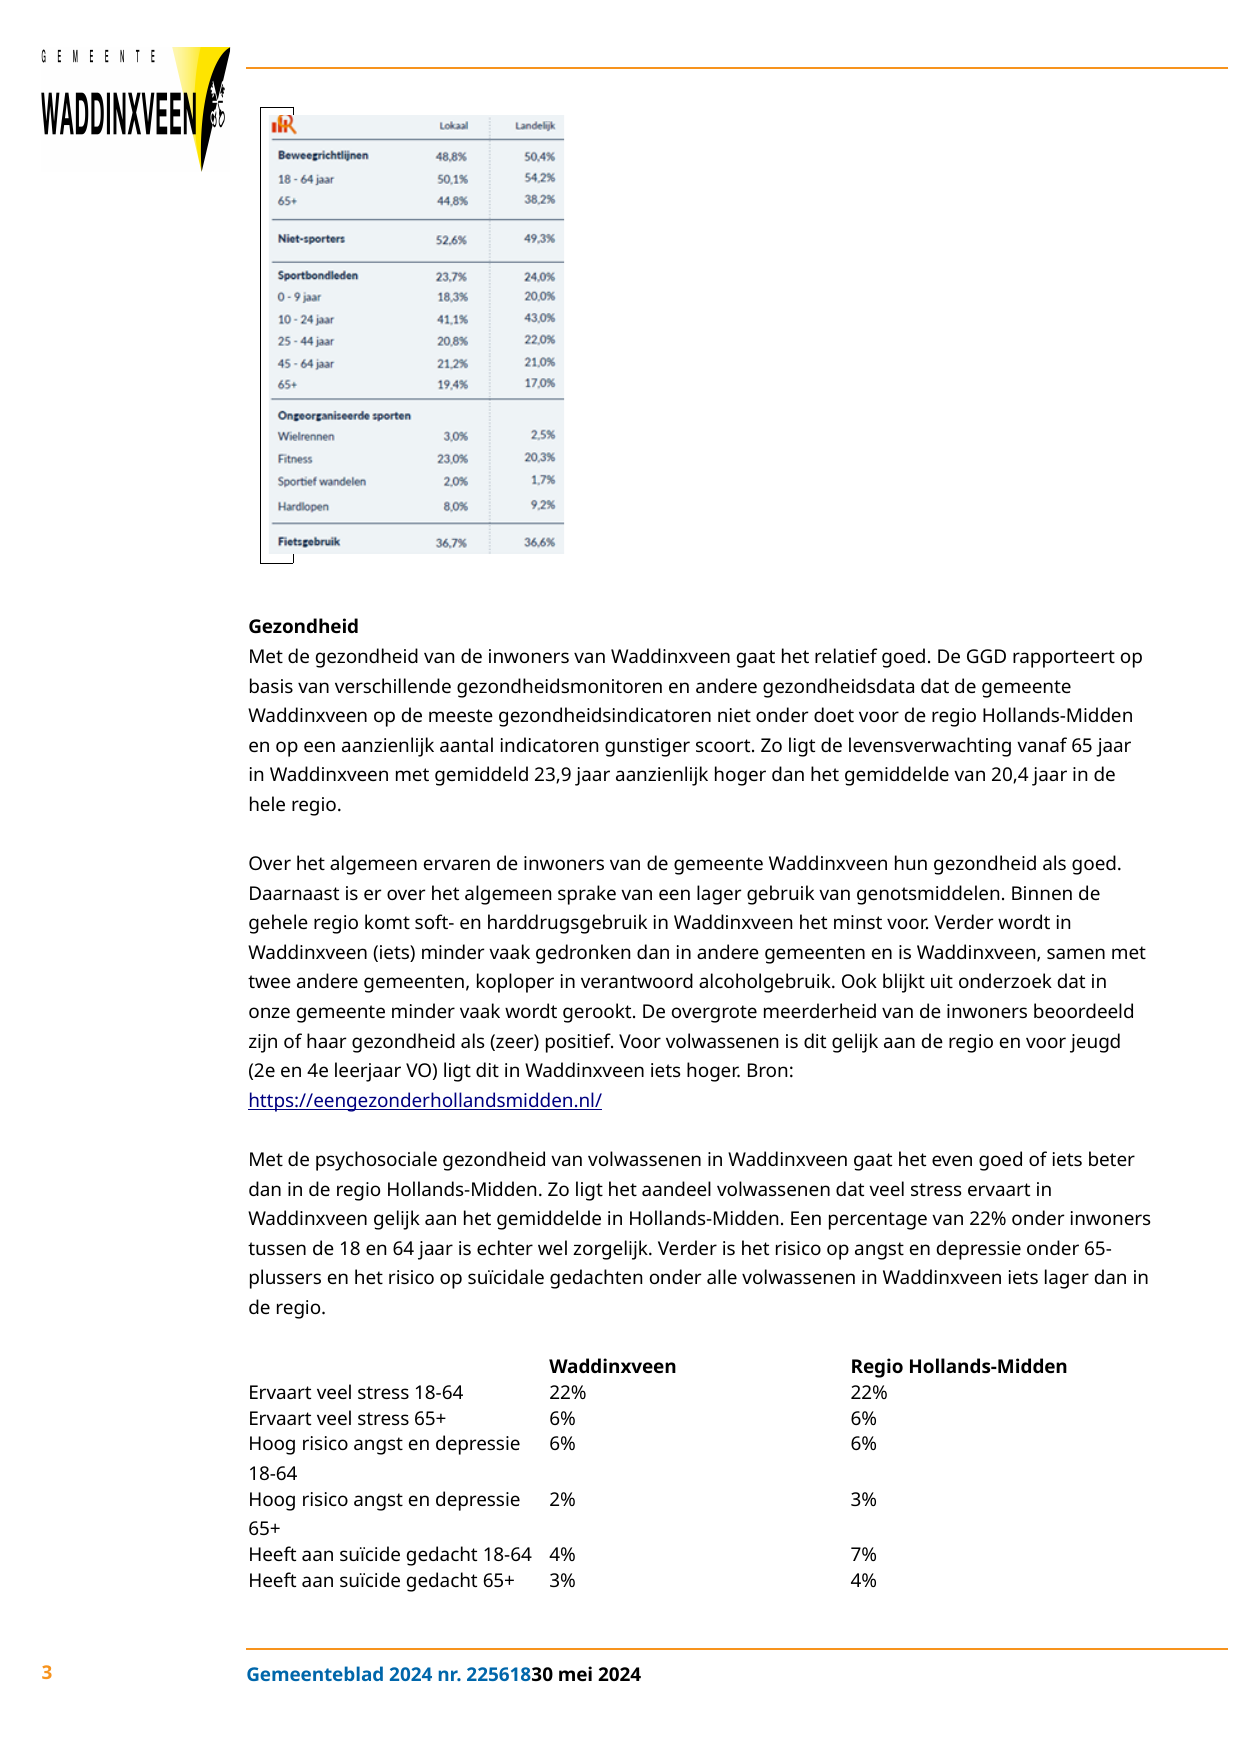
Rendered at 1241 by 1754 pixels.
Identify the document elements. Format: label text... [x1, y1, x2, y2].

picture [268, 115, 565, 554]
table_cell 22% [850, 1379, 1152, 1405]
table_cell 6% [850, 1405, 1152, 1431]
table_cell Heeft aan suïcide gedacht 18-64 [248, 1541, 549, 1567]
table_header Regio Hollands-Midden [850, 1354, 1152, 1379]
text Met de gezondheid van de inwoners van Waddinxveen gaat het relatief goed. De GGD rapporteert op basis van verschillende gezondheidsmonitoren en andere gezondheidsdata dat de gemeente Waddinxveen op de meeste gezondheidsindicatoren niet onder doet voor de regio Hollands-Midden en op een aanzienlijk aantal indicatoren gunstiger scoort. Zo ligt de levensverwachting vanaf 65 jaar in Waddinxveen met gemiddeld 23,9 jaar aanzienlijk hoger dan het gemiddelde van 20,4 jaar in de hele regio. [248, 643, 1152, 817]
table_cell 6% [850, 1431, 1152, 1486]
table_header [248, 1354, 549, 1379]
table_cell 6% [549, 1431, 850, 1486]
table_header Waddinxveen [549, 1354, 850, 1379]
table_cell 3% [850, 1486, 1152, 1541]
table_cell 22% [549, 1379, 850, 1405]
text Gezondheid [248, 614, 1152, 639]
table_cell Ervaart veel stress 65+ [248, 1405, 549, 1431]
table_cell 4% [850, 1567, 1152, 1593]
text Met de psychosociale gezondheid van volwassenen in Waddinxveen gaat het even goed of iets beter dan in de regio Hollands-Midden. Zo ligt het aandeel volwassenen dat veel stress ervaart in Waddinxveen gelijk aan het gemiddelde in Hollands-Midden. Een percentage van 22% onder inwoners tussen de 18 en 64 jaar is echter wel zorgelijk. Verder is het risico op angst en depressie onder 65-plussers en het risico op suïcidale gedachten onder alle volwassenen in Waddinxveen iets lager dan in de regio. [248, 1146, 1152, 1320]
table_cell Ervaart veel stress 18-64 [248, 1379, 549, 1405]
table_cell 4% [549, 1541, 850, 1567]
table_cell Hoog risico angst en depressie 65+ [248, 1486, 549, 1541]
table_cell Hoog risico angst en depressie 18-64 [248, 1431, 549, 1486]
table_cell 2% [549, 1486, 850, 1541]
table_cell Heeft aan suïcide gedacht 65+ [248, 1567, 549, 1593]
picture [41, 47, 231, 172]
table_cell 7% [850, 1541, 1152, 1567]
table_cell 3% [549, 1567, 850, 1593]
table_cell 6% [549, 1405, 850, 1431]
text Over het algemeen ervaren de inwoners van de gemeente Waddinxveen hun gezondheid als goed. Daarnaast is er over het algemeen sprake van een lager gebruik van genotsmiddelen. Binnen de gehele regio komt soft- en harddrugsgebruik in Waddinxveen het minst voor. Verder wordt in Waddinxveen (iets) minder vaak gedronken dan in andere gemeenten en is Waddinxveen, samen met twee andere gemeenten, koploper in verantwoord alcoholgebruik. Ook blijkt uit onderzoek dat in onze gemeente minder vaak wordt gerookt. De overgrote meerderheid van de inwoners beoordeeld zijn of haar gezondheid als (zeer) positief. Voor volwassenen is dit gelijk aan de regio en voor jeugd (2e en 4e leerjaar VO) ligt dit in Waddinxveen iets hoger. Bron: https://eengezonderhollandsmidden.nl/ [248, 850, 1152, 1113]
